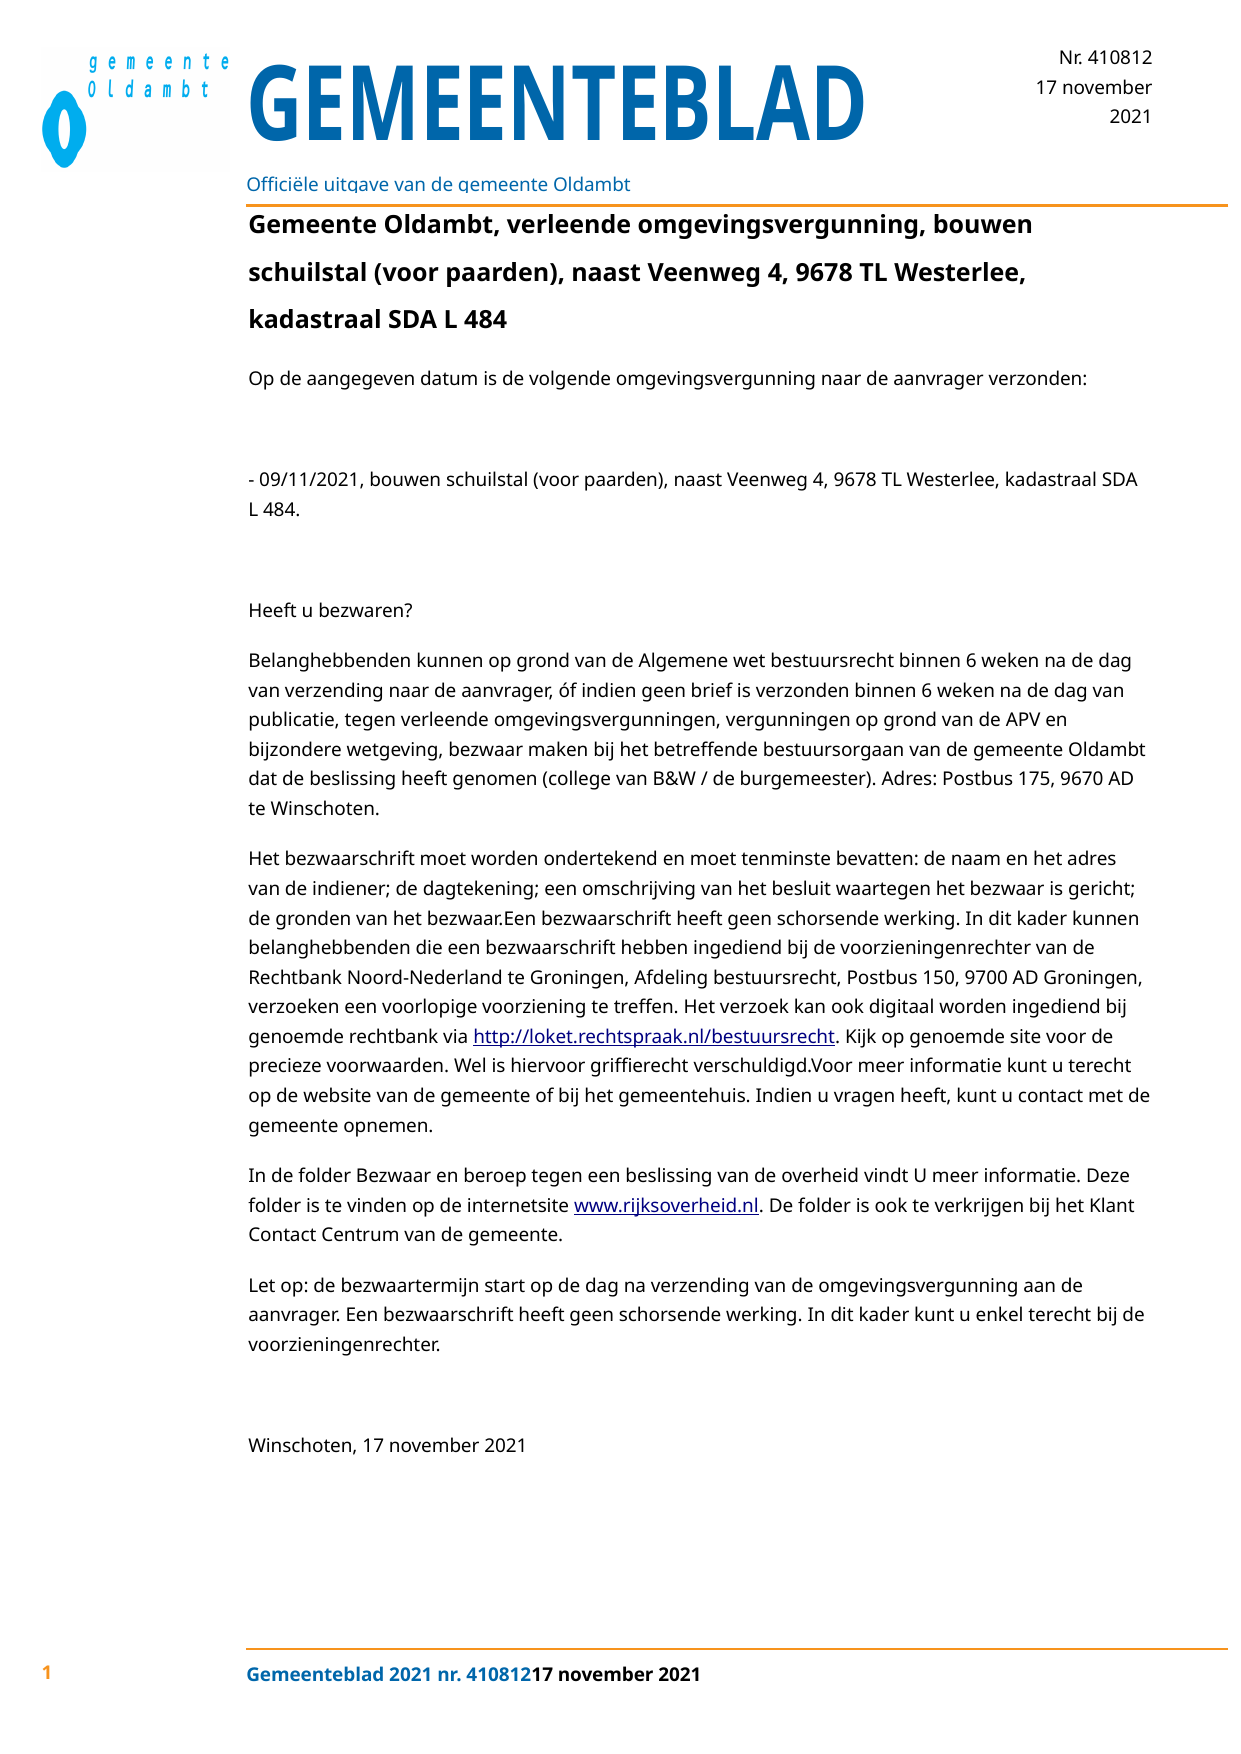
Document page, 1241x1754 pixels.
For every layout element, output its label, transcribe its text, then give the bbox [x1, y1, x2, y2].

picture [41, 47, 231, 172]
text Het bezwaarschrift moet worden ondertekend en moet tenminste bevatten: de naam en het adres van de indiener; de dagtekening; een omschrijving van het besluit waartegen het bezwaar is gericht; de gronden van het bezwaar.Een bezwaarschrift heeft geen schorsende werking. In dit kader kunnen belanghebbenden die een bezwaarschrift hebben ingediend bij de voorzieningenrechter van de Rechtbank Noord-Nederland te Groningen, Afdeling bestuursrecht, Postbus 150, 9700 AD Groningen, verzoeken een voorlopige voorziening te treffen. Het verzoek kan ook digitaal worden ingediend bij genoemde rechtbank via http://loket.rechtspraak.nl/bestuursrecht. Kijk op genoemde site voor de precieze voorwaarden. Wel is hiervoor griffierecht verschuldigd.Voor meer informatie kunt u terecht op de website van de gemeente of bij het gemeentehuis. Indien u vragen heeft, kunt u contact met de gemeente opnemen. [248, 846, 1152, 1137]
text Belanghebbenden kunnen op grond van de Algemene wet bestuursrecht binnen 6 weken na de dag van verzending naar de aanvrager, óf indien geen brief is verzonden binnen 6 weken na de dag van publicatie, tegen verleende omgevingsvergunningen, vergunningen op grond van de APV en bijzondere wetgeving, bezwaar maken bij het betreffende bestuursorgaan van de gemeente Oldambt dat de beslissing heeft genomen (college van B&W / de burgemeester). Adres: Postbus 175, 9670 AD te Winschoten. [248, 647, 1152, 821]
text - 09/11/2021, bouwen schuilstal (voor paarden), naast Veenweg 4, 9678 TL Westerlee, kadastraal SDA L 484. [248, 466, 1152, 522]
text Winschoten, 17 november 2021 [248, 1432, 1152, 1457]
text Let op: de bezwaartermijn start op de dag na verzending van de omgevingsvergunning aan de aanvrager. Een bezwaarschrift heeft geen schorsende werking. In dit kader kunt u enkel terecht bij de voorzieningenrechter. [248, 1272, 1152, 1357]
text Heeft u bezwaren? [248, 597, 1152, 622]
text In de folder Bezwaar en beroep tegen een beslissing van de overheid vindt U meer informatie. Deze folder is te vinden op de internetsite www.rijksoverheid.nl. De folder is ook te verkrijgen bij het Klant Contact Centrum van de gemeente. [248, 1162, 1152, 1247]
text Gemeente Oldambt, verleende omgevingsvergunning, bouwen schuilstal (voor paarden), naast Veenweg 4, 9678 TL Westerlee, kadastraal SDA L 484 [248, 207, 1152, 336]
text Op de aangegeven datum is de volgende omgevingsvergunning naar de aanvrager verzonden: [248, 366, 1152, 391]
